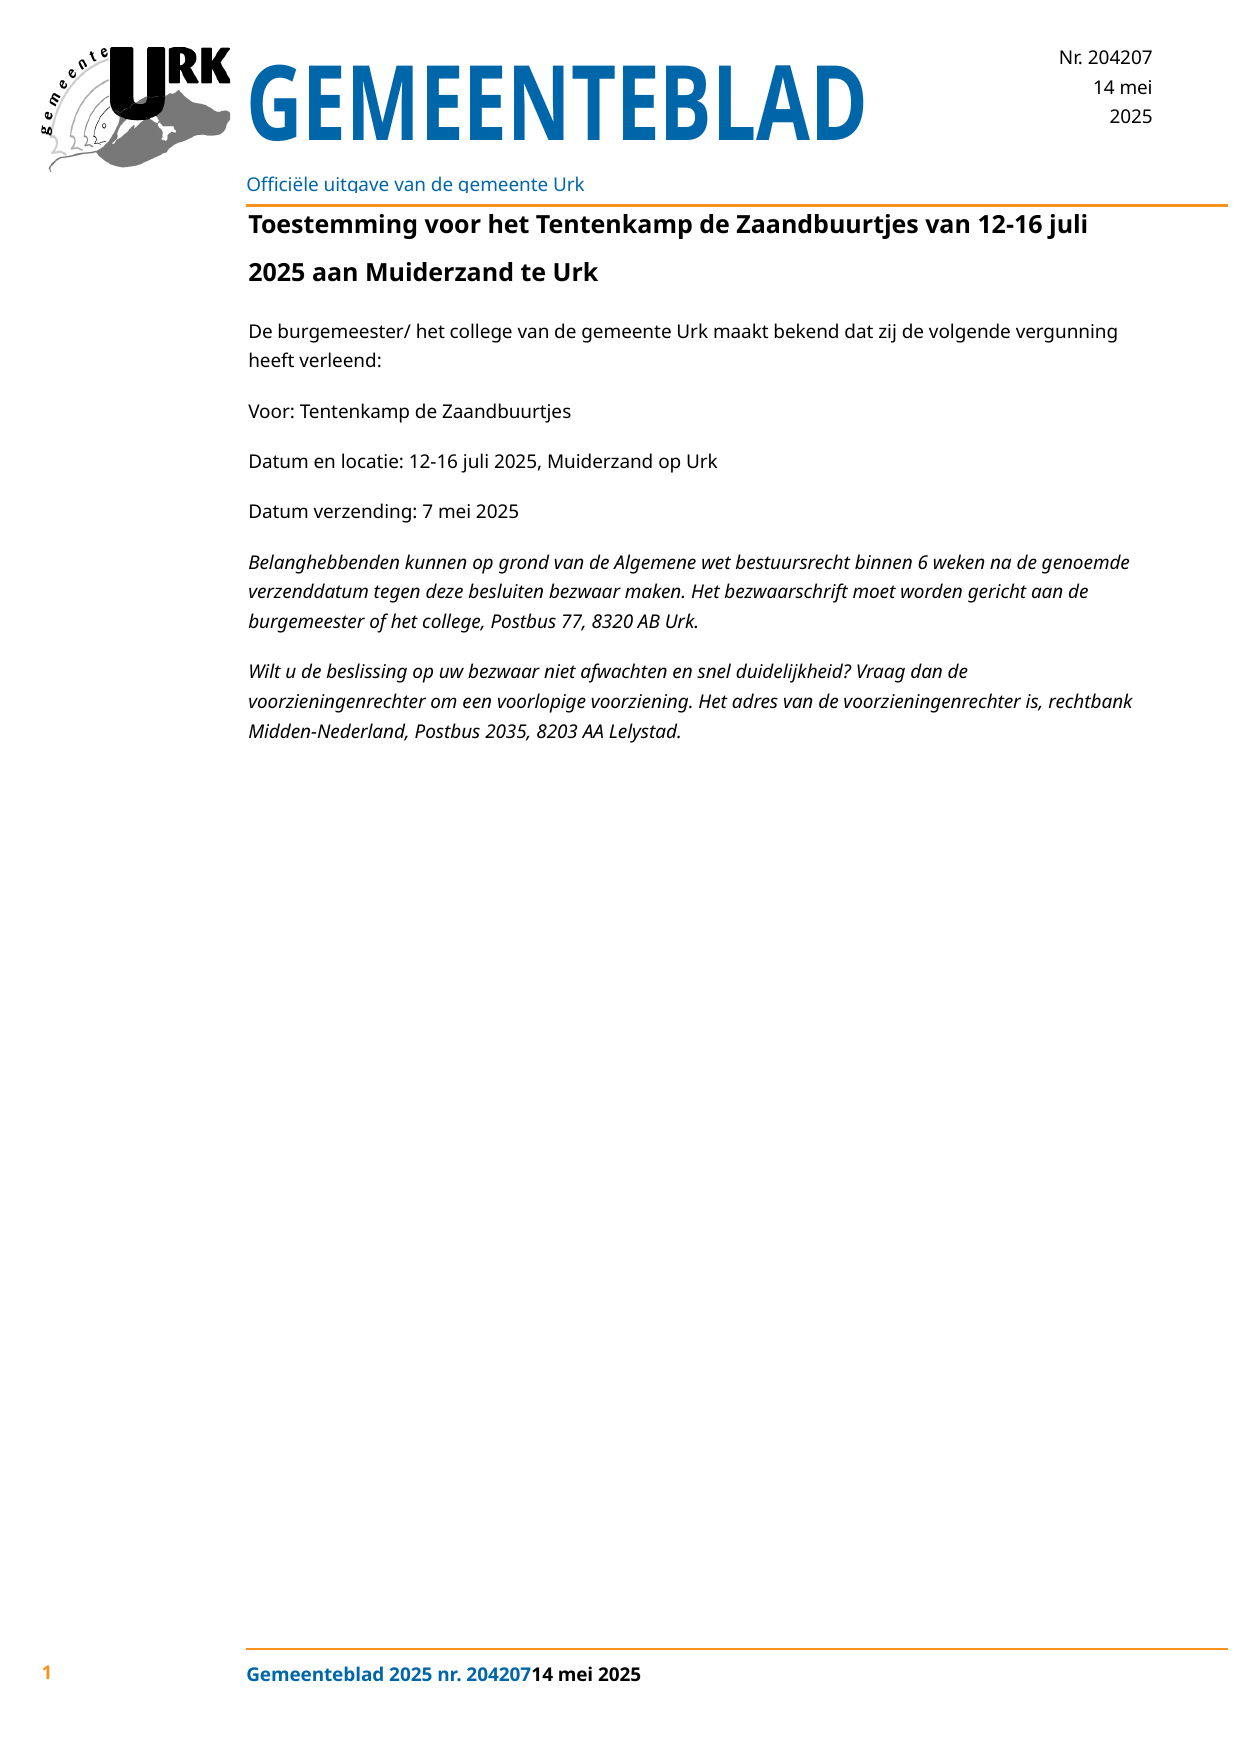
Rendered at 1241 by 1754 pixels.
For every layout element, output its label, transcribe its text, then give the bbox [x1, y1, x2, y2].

text Voor: Tentenkamp de Zaandbuurtjes [248, 398, 1152, 424]
text Wilt u de beslissing op uw bezwaar niet afwachten en snel duidelijkheid? Vraag dan de voorzieningenrechter om een voorlopige voorziening. Het adres van de voorzieningenrechter is, rechtbank Midden-Nederland, Postbus 2035, 8203 AA Lelystad. [248, 659, 1152, 744]
text Datum verzending: 7 mei 2025 [248, 499, 1152, 524]
text Toestemming voor het Tentenkamp de Zaandbuurtjes van 12-16 juli 2025 aan Muiderzand te Urk [248, 207, 1152, 288]
text De burgemeester/ het college van de gemeente Urk maakt bekend dat zij de volgende vergunning heeft verleend: [248, 318, 1152, 373]
picture [41, 47, 231, 172]
text Belanghebbenden kunnen op grond van de Algemene wet bestuursrecht binnen 6 weken na de genoemde verzenddatum tegen deze besluiten bezwaar maken. Het bezwaarschrift moet worden gericht aan de burgemeester of het college, Postbus 77, 8320 AB Urk. [248, 549, 1152, 634]
text Datum en locatie: 12-16 juli 2025, Muiderzand op Urk [248, 448, 1152, 474]
